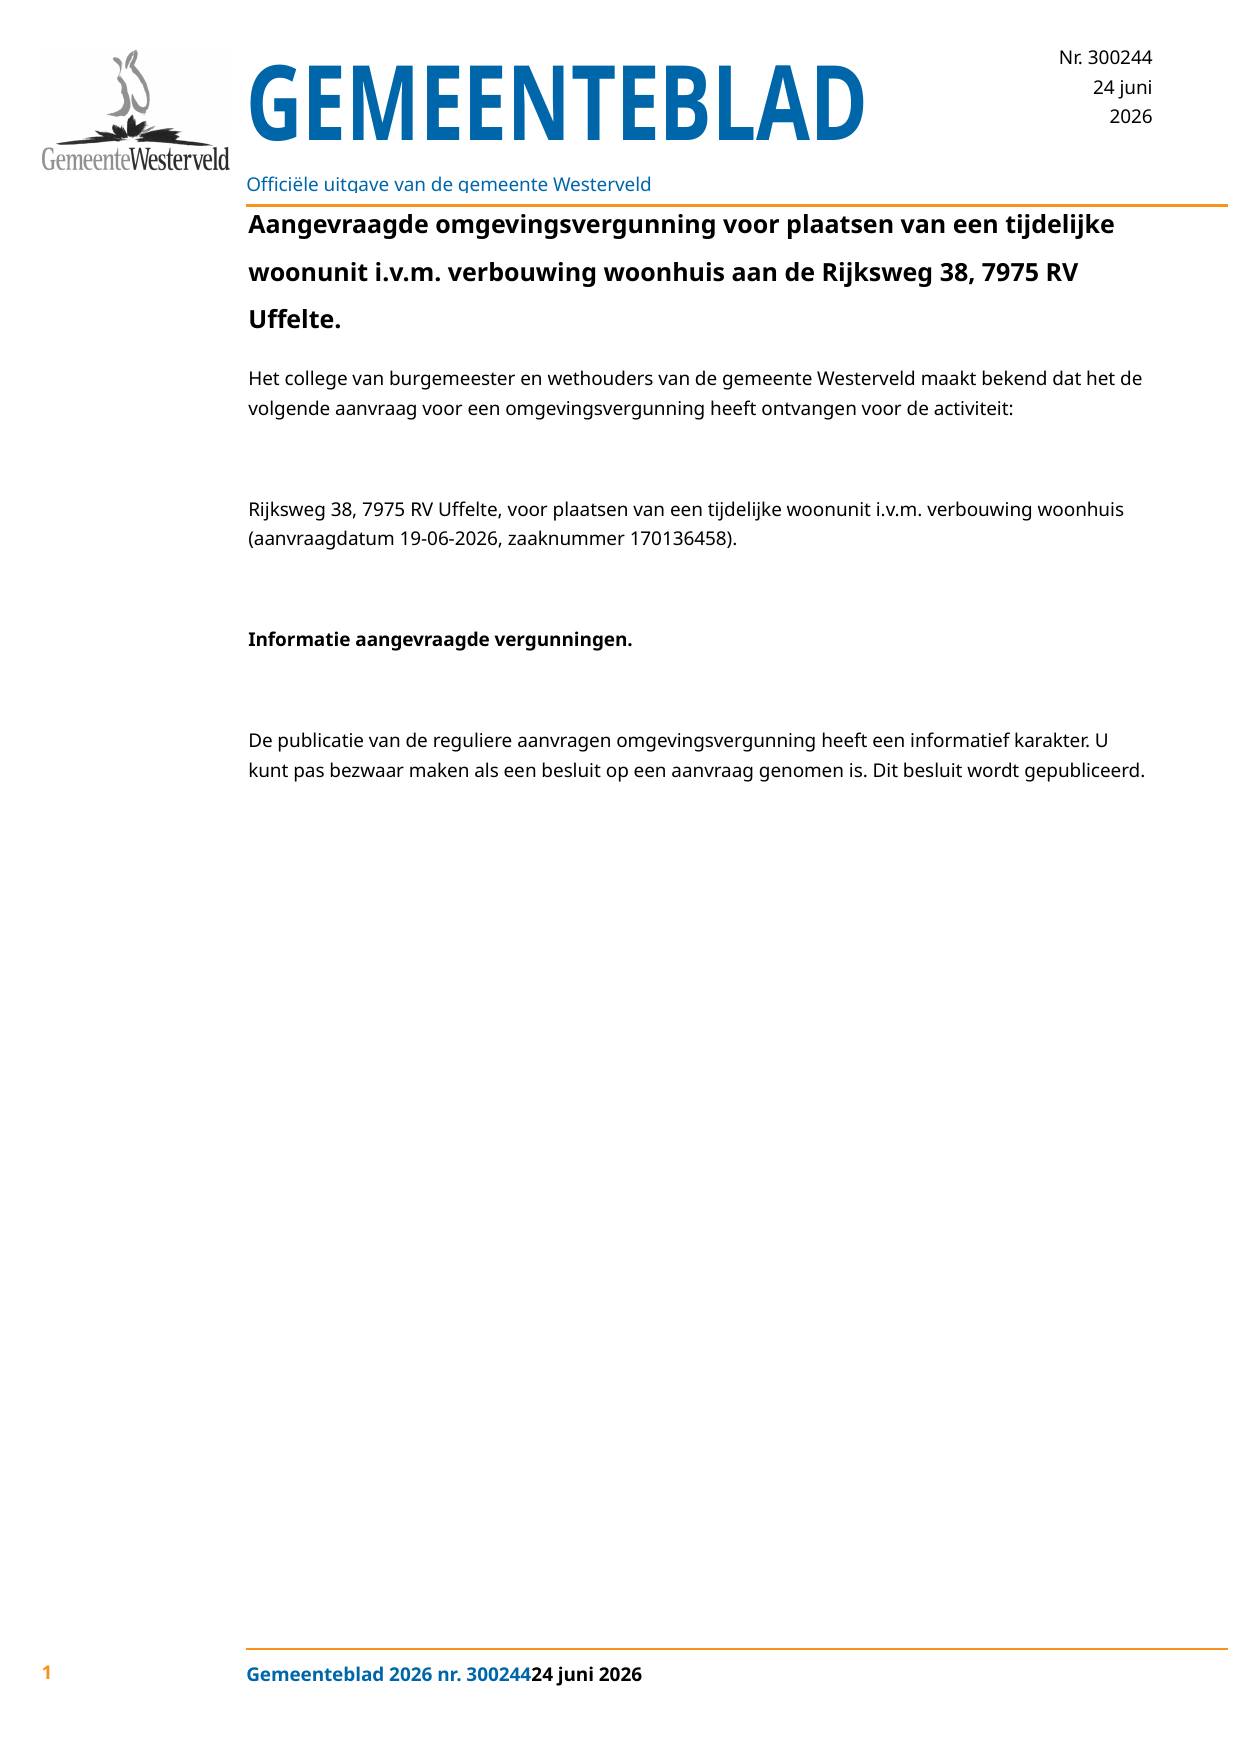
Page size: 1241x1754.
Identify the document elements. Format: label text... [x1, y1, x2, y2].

text Het college van burgemeester en wethouders van de gemeente Westerveld maakt bekend dat het de volgende aanvraag voor een omgevingsvergunning heeft ontvangen voor de activiteit: [248, 366, 1152, 421]
picture [41, 47, 231, 172]
text Aangevraagde omgevingsvergunning voor plaatsen van een tijdelijke woonunit i.v.m. verbouwing woonhuis aan de Rijksweg 38, 7975 RV Uffelte. [248, 207, 1152, 336]
text De publicatie van de reguliere aanvragen omgevingsvergunning heeft een informatief karakter. U kunt pas bezwaar maken als een besluit op een aanvraag genomen is. Dit besluit wordt gepubliceerd. [248, 727, 1152, 782]
text Informatie aangevraagde vergunningen. [248, 626, 1152, 652]
text Rijksweg 38, 7975 RV Uffelte, voor plaatsen van een tijdelijke woonunit i.v.m. verbouwing woonhuis (aanvraagdatum 19-06-2026, zaaknummer 170136458). [248, 496, 1152, 551]
